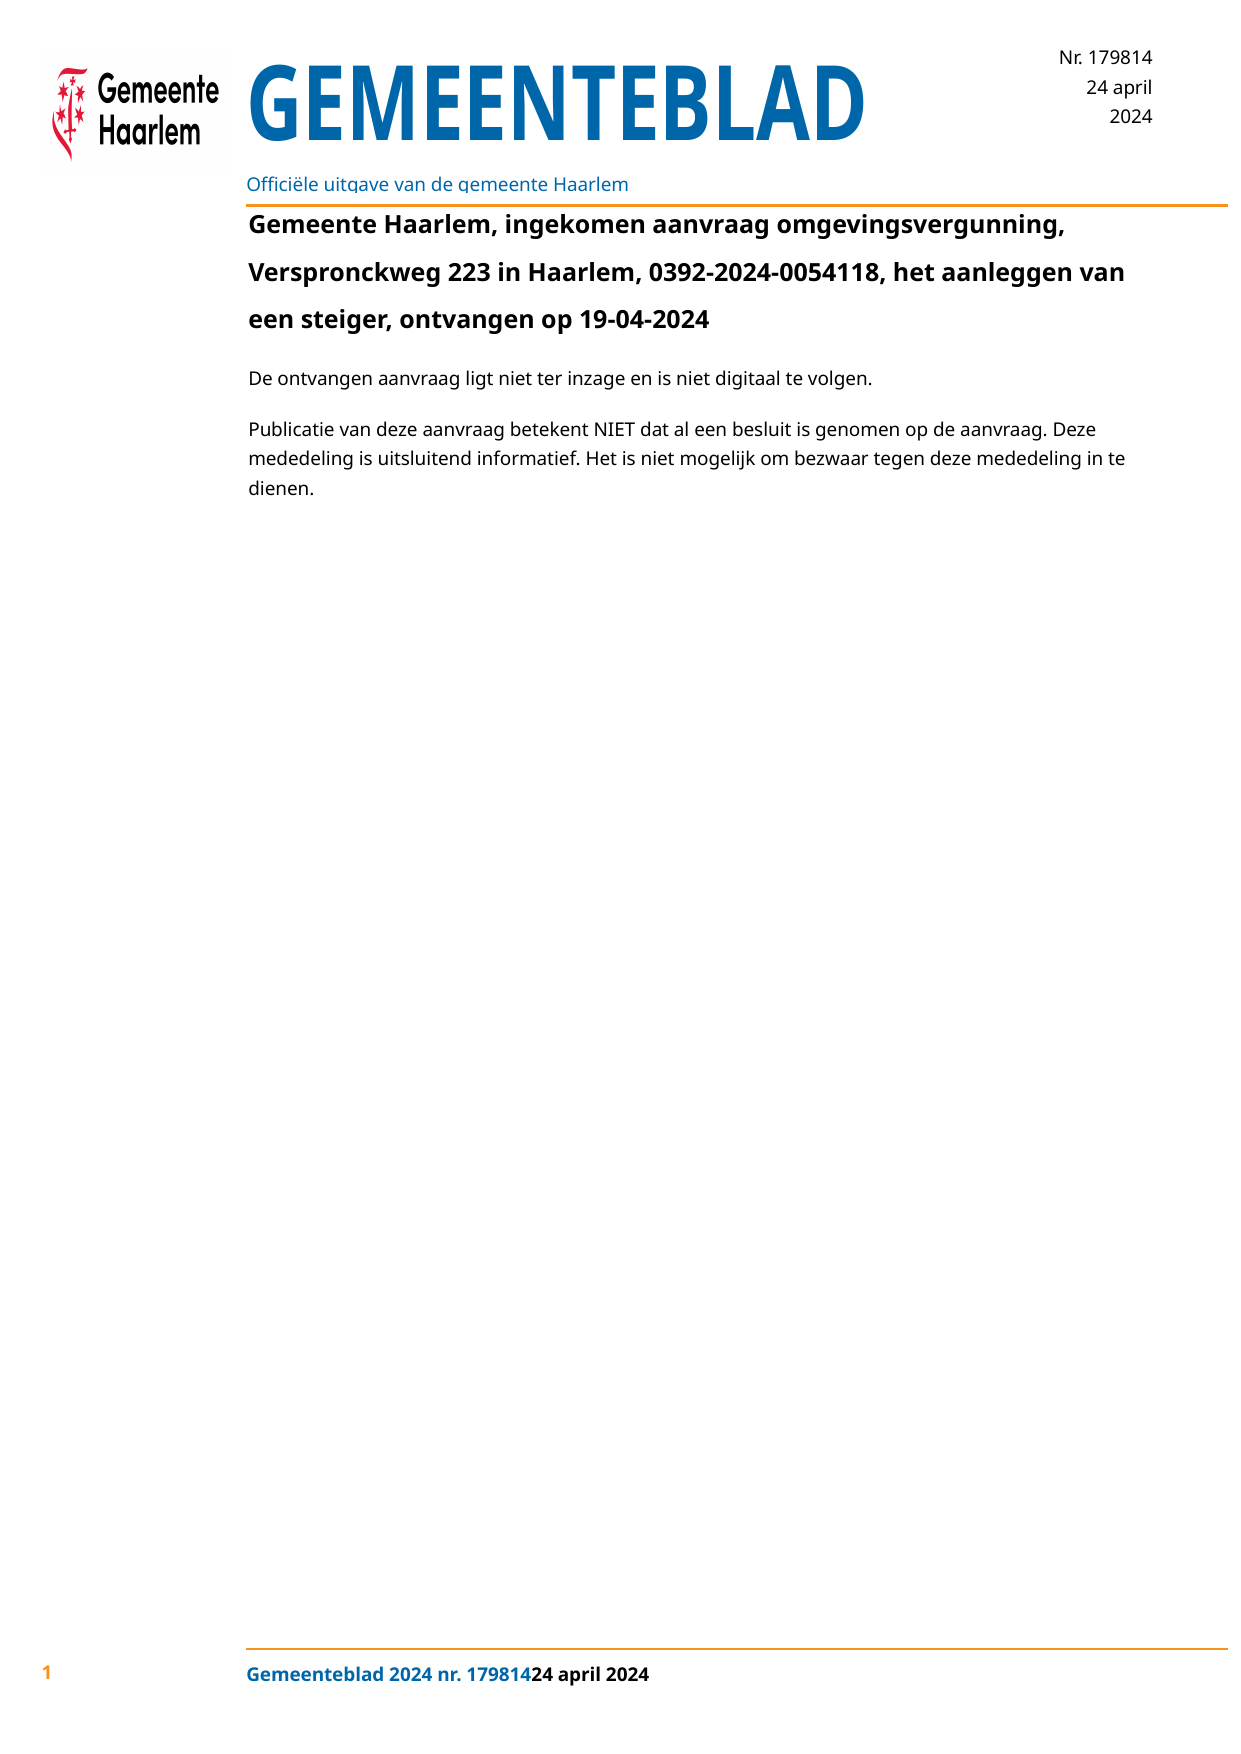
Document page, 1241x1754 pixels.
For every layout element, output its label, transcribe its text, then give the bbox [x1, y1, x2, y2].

text Publicatie van deze aanvraag betekent NIET dat al een besluit is genomen op de aanvraag. Deze mededeling is uitsluitend informatief. Het is niet mogelijk om bezwaar tegen deze mededeling in te dienen. [248, 416, 1152, 501]
picture [41, 47, 231, 172]
text De ontvangen aanvraag ligt niet ter inzage en is niet digitaal te volgen. [248, 366, 1152, 391]
text Gemeente Haarlem, ingekomen aanvraag omgevingsvergunning, Verspronckweg 223 in Haarlem, 0392-2024-0054118, het aanleggen van een steiger, ontvangen op 19-04-2024 [248, 207, 1152, 336]
